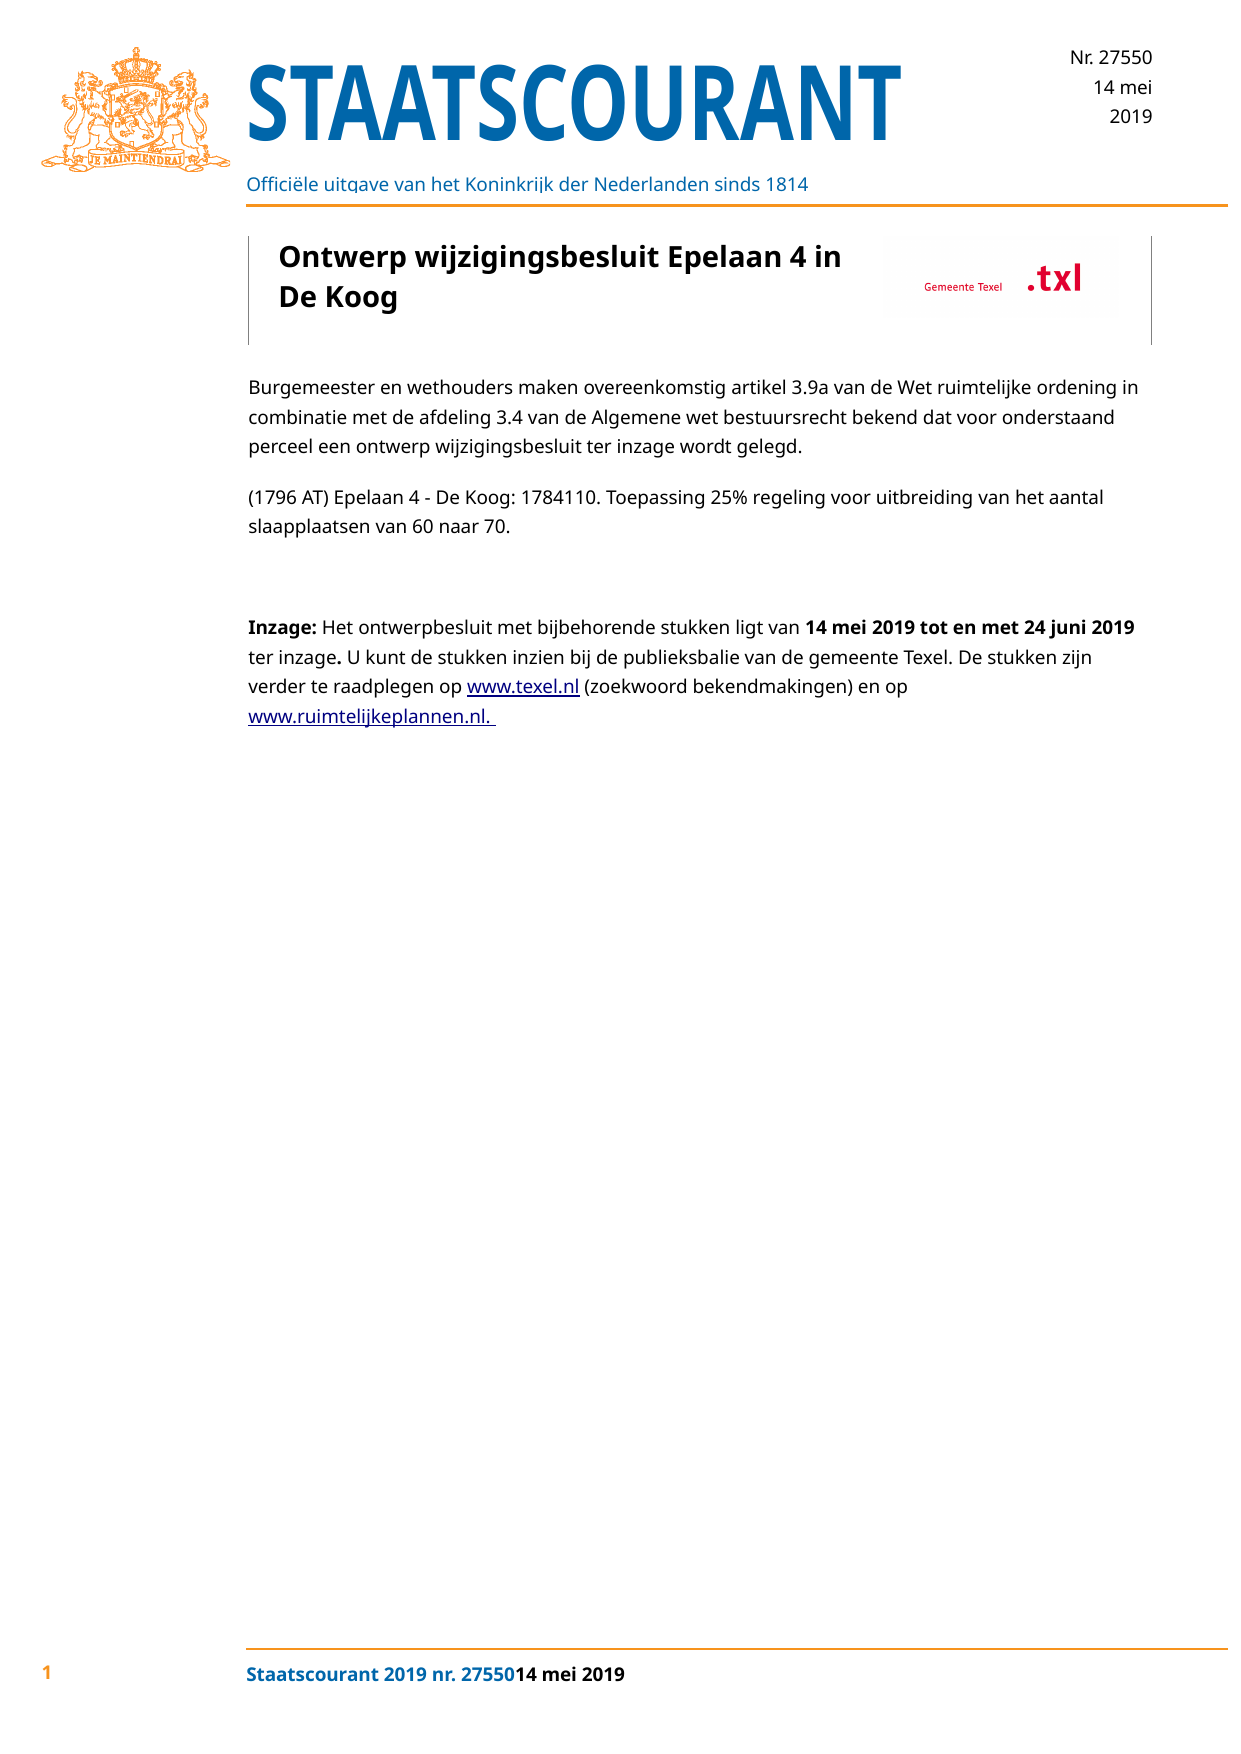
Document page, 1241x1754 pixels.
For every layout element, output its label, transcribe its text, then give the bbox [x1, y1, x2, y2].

text (1796 AT) Epelaan 4 - De Koog: 1784110. Toepassing 25% regeling voor uitbreiding van het aantal slaapplaatsen van 60 naar 70. [248, 484, 1152, 539]
picture [41, 47, 231, 172]
picture [882, 236, 1119, 318]
table_header Ontwerp wijzigingsbesluit Epelaan 4 in De Koog [249, 236, 850, 345]
text Burgemeester en wethouders maken overeenkomstig artikel 3.9a van de Wet ruimtelijke ordening in combinatie met de afdeling 3.4 van de Algemene wet bestuursrecht bekend dat voor onderstaand perceel een ontwerp wijzigingsbesluit ter inzage wordt gelegd. [248, 374, 1152, 459]
table_header [850, 236, 1151, 345]
text Inzage: Het ontwerpbesluit met bijbehorende stukken ligt van 14 mei 2019 tot en met 24 juni 2019 ter inzage. U kunt de stukken inzien bij de publieksbalie van de gemeente Texel. De stukken zijn verder te raadplegen op www.texel.nl (zoekwoord bekendmakingen) en op www.ruimtelijkeplannen.nl. [248, 614, 1152, 729]
